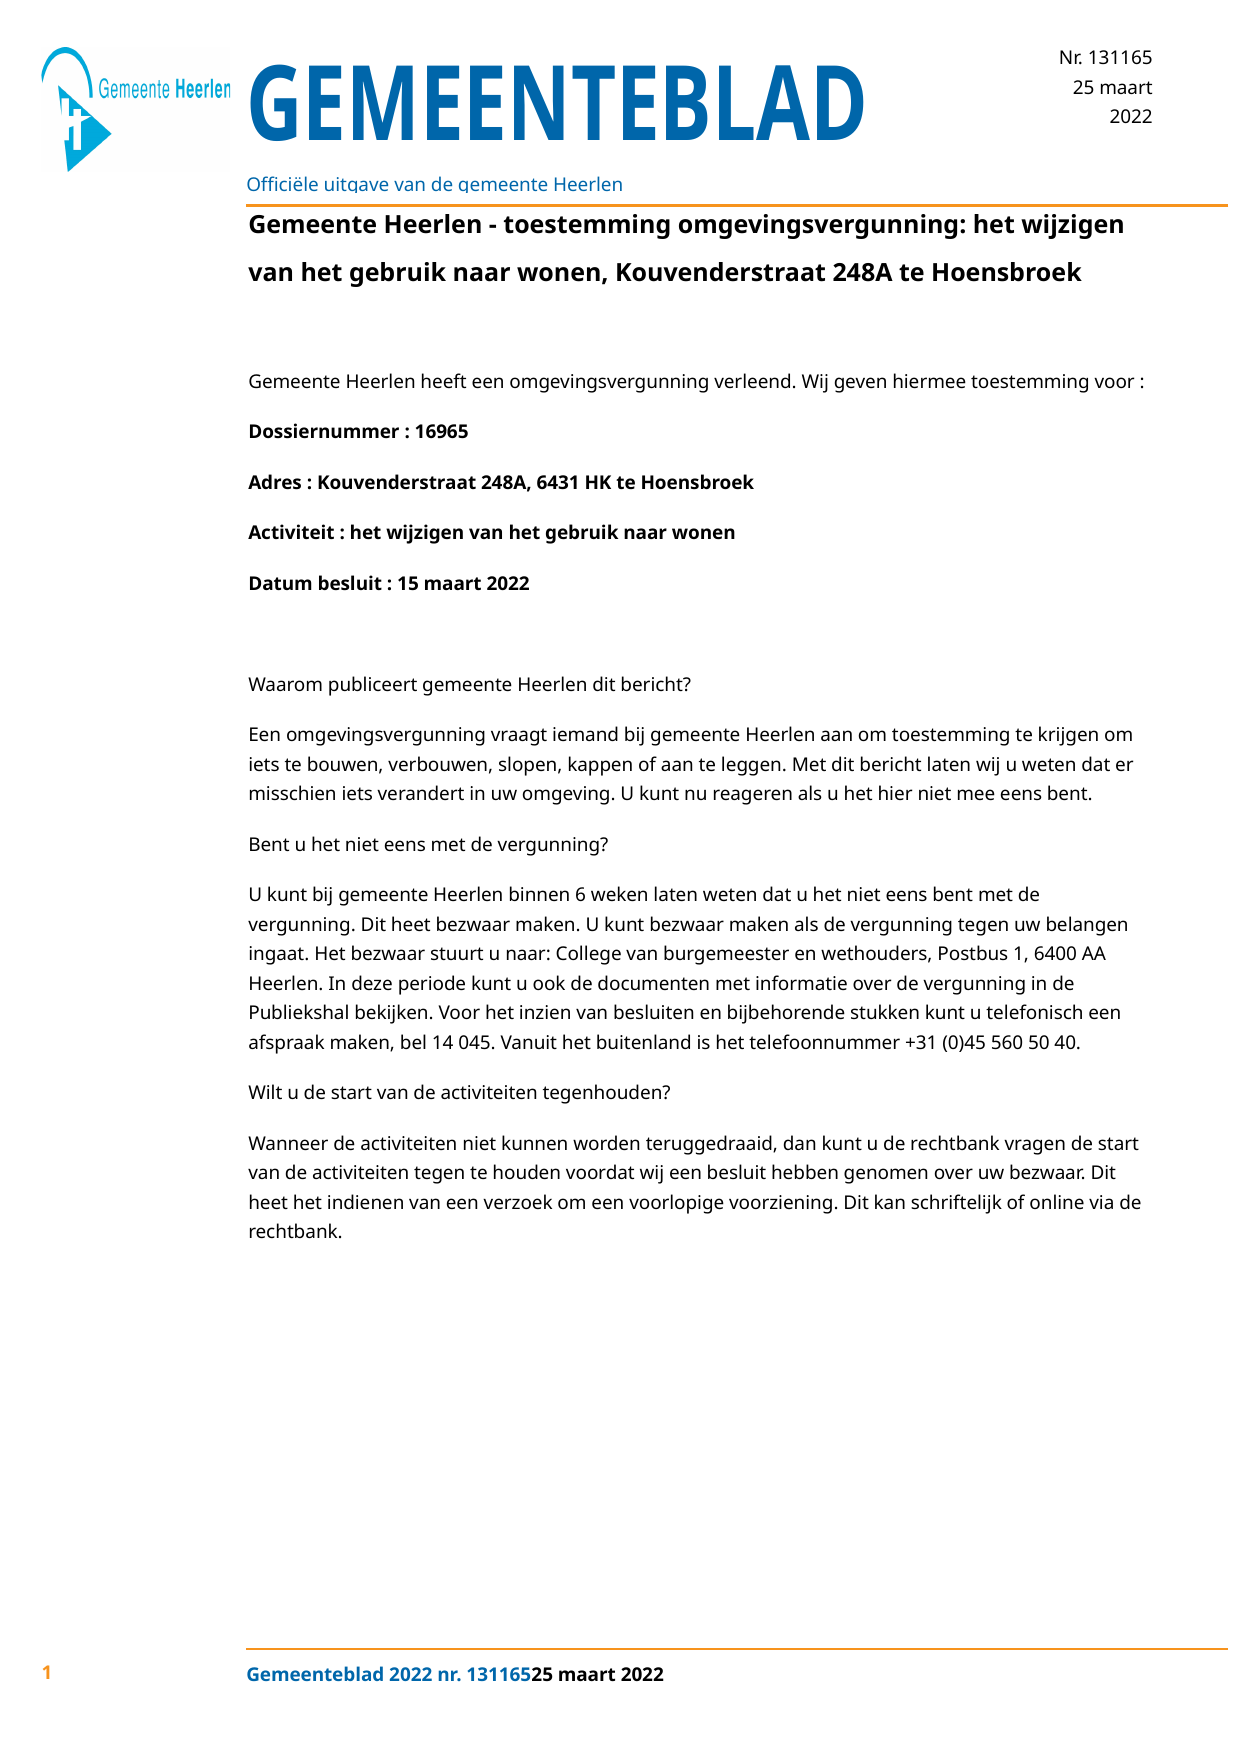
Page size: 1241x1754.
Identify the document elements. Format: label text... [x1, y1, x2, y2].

text Wanneer de activiteiten niet kunnen worden teruggedraaid, dan kunt u de rechtbank vragen de start van de activiteiten tegen te houden voordat wij een besluit hebben genomen over uw bezwaar. Dit heet het indienen van een verzoek om een voorlopige voorziening. Dit kan schriftelijk of online via de rechtbank. [248, 1130, 1152, 1244]
text Datum besluit : 15 maart 2022 [248, 570, 1152, 596]
text Een omgevingsvergunning vraagt iemand bij gemeente Heerlen aan om toestemming te krijgen om iets te bouwen, verbouwen, slopen, kappen of aan te leggen. Met dit bericht laten wij u weten dat er misschien iets verandert in uw omgeving. U kunt nu reageren als u het hier niet mee eens bent. [248, 721, 1152, 806]
text Gemeente Heerlen - toestemming omgevingsvergunning: het wijzigen van het gebruik naar wonen, Kouvenderstraat 248A te Hoensbroek [248, 207, 1152, 288]
text Adres : Kouvenderstraat 248A, 6431 HK te Hoensbroek [248, 469, 1152, 495]
text Bent u het niet eens met de vergunning? [248, 831, 1152, 857]
picture [41, 47, 59, 70]
text U kunt bij gemeente Heerlen binnen 6 weken laten weten dat u het niet eens bent met de vergunning. Dit heet bezwaar maken. U kunt bezwaar maken als de vergunning tegen uw belangen ingaat. Het bezwaar stuurt u naar: College van burgemeester en wethouders, Postbus 1, 6400 AA Heerlen. In deze periode kunt u ook de documenten met informatie over de vergunning in de Publiekshal bekijken. Voor het inzien van besluiten en bijbehorende stukken kunt u telefonisch een afspraak maken, bel 14 045. Vanuit het buitenland is het telefoonnummer +31 (0)45 560 50 40. [248, 881, 1152, 1055]
text Dossiernummer : 16965 [248, 419, 1152, 444]
text Waarom publiceert gemeente Heerlen dit bericht? [248, 671, 1152, 697]
text Activiteit : het wijzigen van het gebruik naar wonen [248, 519, 1152, 545]
text Gemeente Heerlen heeft een omgevingsvergunning verleend. Wij geven hiermee toestemming voor : [248, 368, 1152, 394]
picture [41, 47, 231, 172]
text Wilt u de start van de activiteiten tegenhouden? [248, 1079, 1152, 1105]
